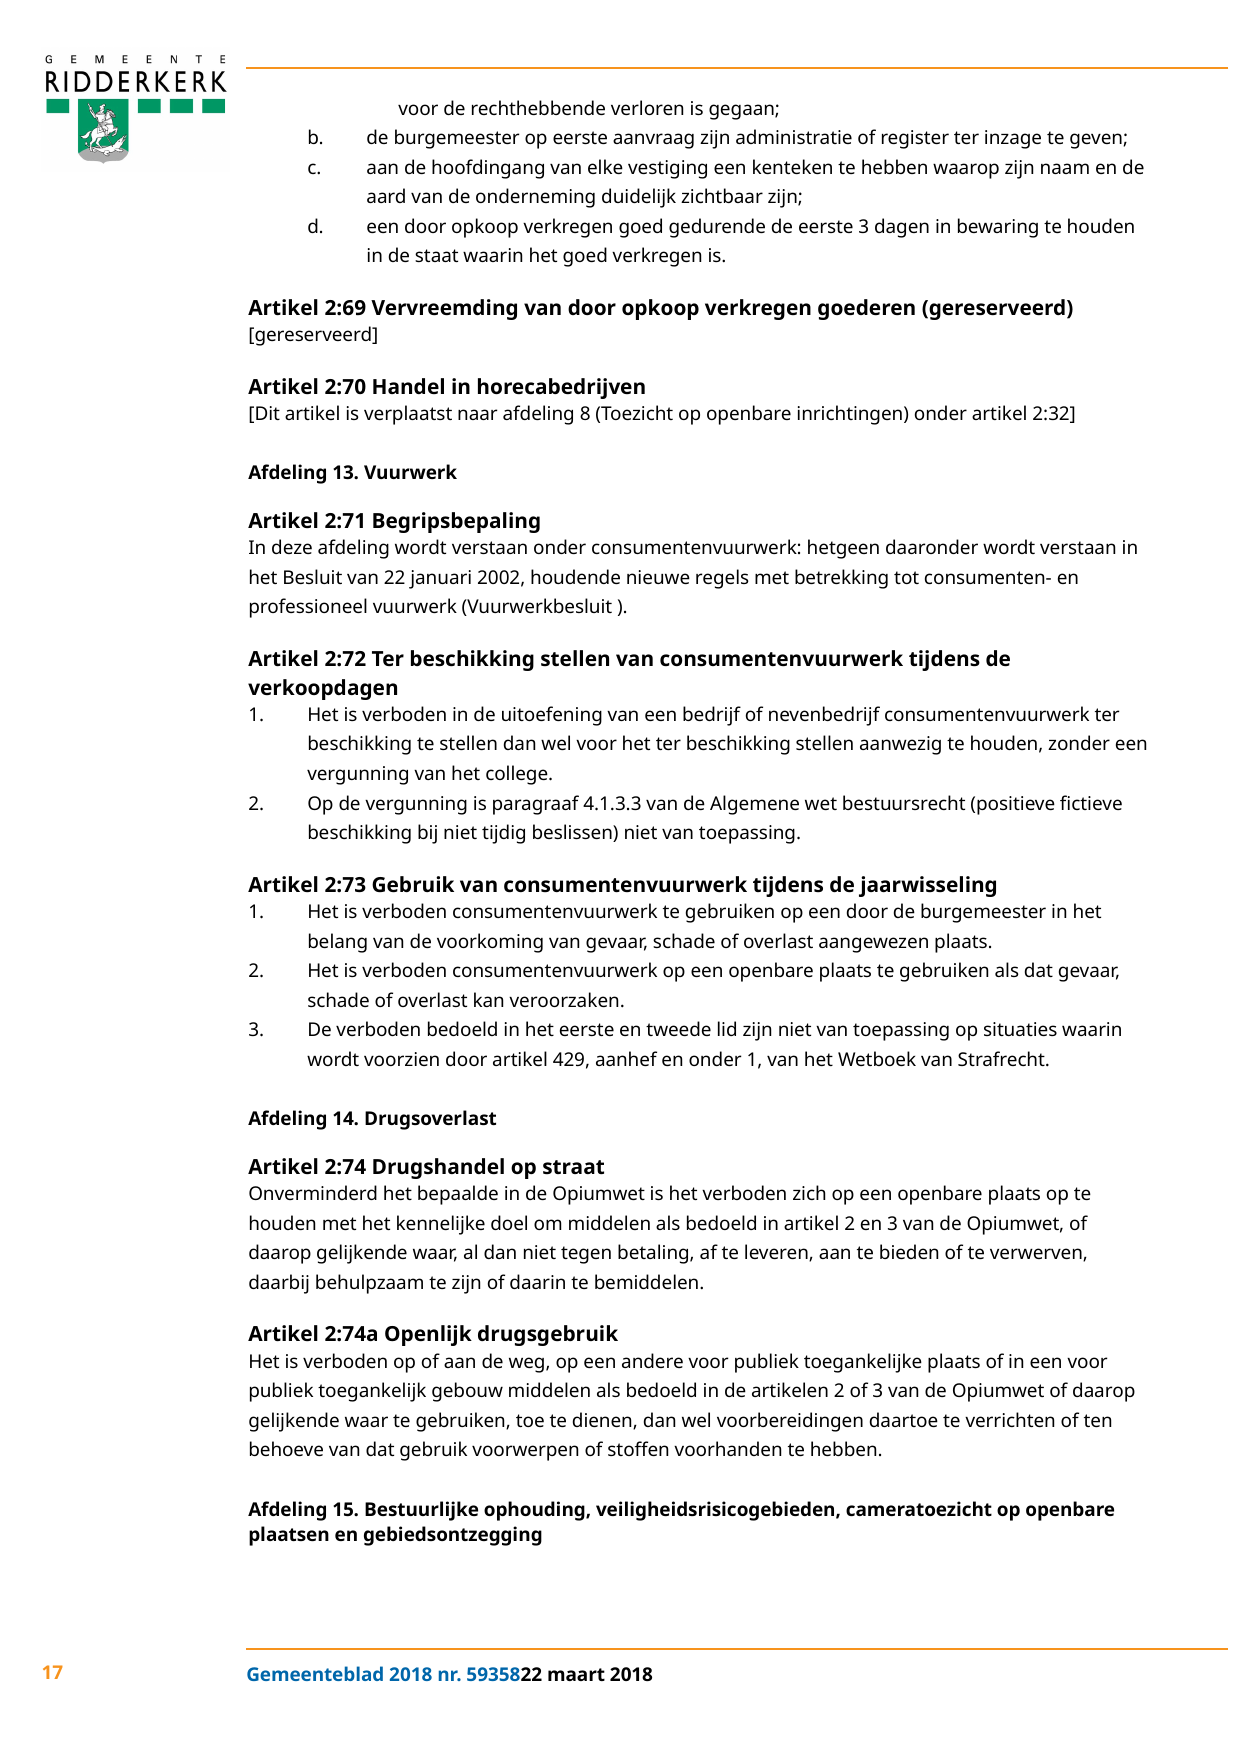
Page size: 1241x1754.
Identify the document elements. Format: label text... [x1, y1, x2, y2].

text Afdeling 14. Drugsoverlast [248, 1105, 1152, 1131]
text Artikel 2:74 Drugshandel op straat [248, 1152, 1152, 1180]
text Het is verboden op of aan de weg, op een andere voor publiek toegankelijke plaats of in een voor publiek toegankelijk gebouw middelen als bedoeld in de artikelen 2 of 3 van de Opiumwet of daarop gelijkende waar te gebruiken, toe te dienen, dan wel voorbereidingen daartoe te verrichten of ten behoeve van dat gebruik voorwerpen of stoffen voorhanden te hebben. [248, 1348, 1152, 1462]
list Het is verboden consumentenvuurwerk te gebruiken op een door de burgemeester in het belang van de voorkoming van gevaar, schade of overlast aangewezen plaats. [248, 898, 1152, 953]
list Op de vergunning is paragraaf 4.1.3.3 van de Algemene wet bestuursrecht (positieve fictieve beschikking bij niet tijdig beslissen) niet van toepassing. [248, 790, 1152, 845]
list een door opkoop verkregen goed gedurende de eerste 3 dagen in bewaring te houden in de staat waarin het goed verkregen is. [307, 213, 1152, 268]
text Artikel 2:72 Ter beschikking stellen van consumentenvuurwerk tijdens de verkoopdagen [248, 644, 1152, 701]
text [gereserveerd] [248, 322, 1152, 347]
text [Dit artikel is verplaatst naar afdeling 8 (Toezicht op openbare inrichtingen) onder artikel 2:32] [248, 400, 1152, 426]
text In deze afdeling wordt verstaan onder consumentenvuurwerk: hetgeen daaronder wordt verstaan in het Besluit van 22 januari 2002, houdende nieuwe regels met betrekking tot consumenten- en professioneel vuurwerk (Vuurwerkbesluit ). [248, 534, 1152, 619]
list de burgemeester op eerste aanvraag zijn administratie of register ter inzage te geven; [307, 124, 1152, 150]
list De verboden bedoeld in het eerste en tweede lid zijn niet van toepassing op situaties waarin wordt voorzien door artikel 429, aanhef en onder 1, van het Wetboek van Strafrecht. [248, 1017, 1152, 1072]
list voor de rechthebbende verloren is gegaan; [361, 95, 1152, 121]
text Artikel 2:74a Openlijk drugsgebruik [248, 1319, 1152, 1348]
list Het is verboden in de uitoefening van een bedrijf of nevenbedrijf consumentenvuurwerk ter beschikking te stellen dan wel voor het ter beschikking stellen aanwezig te houden, zonder een vergunning van het college. [248, 701, 1152, 786]
text Afdeling 13. Vuurwerk [248, 459, 1152, 485]
text Afdeling 15. Bestuurlijke ophouding, veiligheidsrisicogebieden, cameratoezicht op openbare plaatsen en gebiedsontzegging [248, 1496, 1152, 1547]
list aan de hoofdingang van elke vestiging een kenteken te hebben waarop zijn naam en de aard van de onderneming duidelijk zichtbaar zijn; [307, 154, 1152, 209]
text Onverminderd het bepaalde in de Opiumwet is het verboden zich op een openbare plaats op te houden met het kennelijke doel om middelen als bedoeld in artikel 2 en 3 van de Opiumwet, of daarop gelijkende waar, al dan niet tegen betaling, af te leveren, aan te bieden of te verwerven, daarbij behulpzaam te zijn of daarin te bemiddelen. [248, 1180, 1152, 1295]
text Artikel 2:71 Begripsbepaling [248, 506, 1152, 534]
text Artikel 2:73 Gebruik van consumentenvuurwerk tijdens de jaarwisseling [248, 870, 1152, 898]
picture [41, 47, 231, 172]
list Het is verboden consumentenvuurwerk op een openbare plaats te gebruiken als dat gevaar, schade of overlast kan veroorzaken. [248, 957, 1152, 1013]
text Artikel 2:69 Vervreemding van door opkoop verkregen goederen (gereserveerd) [248, 293, 1152, 322]
text Artikel 2:70 Handel in horecabedrijven [248, 372, 1152, 400]
